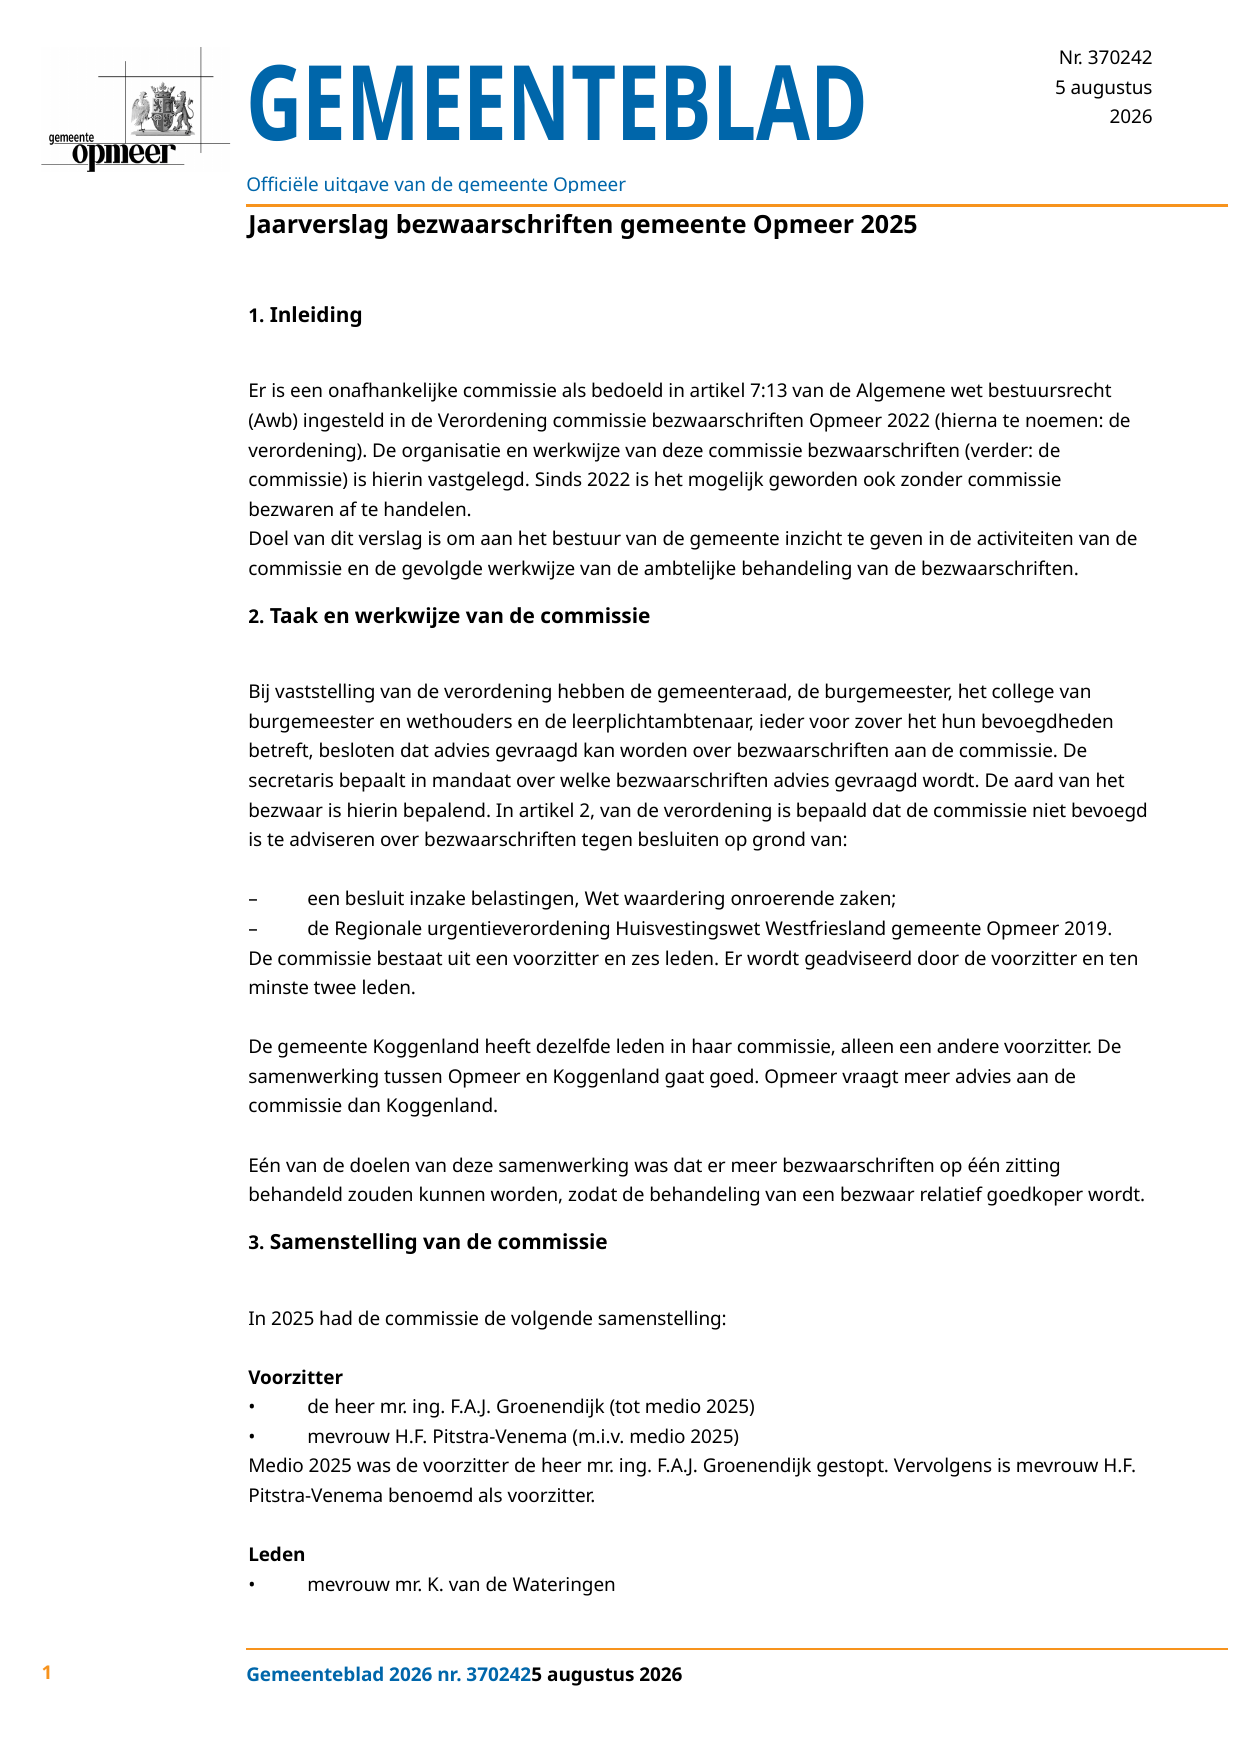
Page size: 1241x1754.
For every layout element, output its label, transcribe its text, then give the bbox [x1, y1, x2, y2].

text 3. Samenstelling van de commissie [248, 1227, 1152, 1255]
text Voorzitter [248, 1364, 1152, 1389]
text Doel van dit verslag is om aan het bestuur van de gemeente inzicht te geven in de activiteiten van de commissie en de gevolgde werkwijze van de ambtelijke behandeling van de bezwaarschriften. [248, 526, 1152, 581]
text 2. Taak en werkwijze van de commissie [248, 601, 1152, 629]
text Jaarverslag bezwaarschriften gemeente Opmeer 2025 [248, 207, 1152, 241]
text Eén van de doelen van deze samenwerking was dat er meer bezwaarschriften op één zitting behandeld zouden kunnen worden, zodat de behandeling van een bezwaar relatief goedkoper wordt. [248, 1152, 1152, 1207]
list de heer mr. ing. F.A.J. Groenendijk (tot medio 2025) [248, 1393, 1152, 1419]
list mevrouw mr. K. van de Wateringen [248, 1571, 1152, 1597]
list een besluit inzake belastingen, Wet waardering onroerende zaken; [248, 886, 1152, 911]
picture [41, 47, 231, 172]
text Bij vaststelling van de verordening hebben de gemeenteraad, de burgemeester, het college van burgemeester en wethouders en de leerplichtambtenaar, ieder voor zover het hun bevoegdheden betreft, besloten dat advies gevraagd kan worden over bezwaarschriften aan de commissie. De secretaris bepaalt in mandaat over welke bezwaarschriften advies gevraagd wordt. De aard van het bezwaar is hierin bepalend. In artikel 2, van de verordening is bepaald dat de commissie niet bevoegd is te adviseren over bezwaarschriften tegen besluiten op grond van: [248, 678, 1152, 852]
list mevrouw H.F. Pitstra-Venema (m.i.v. medio 2025) [248, 1423, 1152, 1449]
text In 2025 had de commissie de volgende samenstelling: [248, 1305, 1152, 1330]
text De commissie bestaat uit een voorzitter en zes leden. Er wordt geadviseerd door de voorzitter en ten minste twee leden. [248, 945, 1152, 1000]
text 1. Inleiding [248, 300, 1152, 328]
text Medio 2025 was de voorzitter de heer mr. ing. F.A.J. Groenendijk gestopt. Vervolgens is mevrouw H.F. Pitstra-Venema benoemd als voorzitter. [248, 1453, 1152, 1508]
text De gemeente Koggenland heeft dezelfde leden in haar commissie, alleen een andere voorzitter. De samenwerking tussen Opmeer en Koggenland gaat goed. Opmeer vraagt meer advies aan de commissie dan Koggenland. [248, 1033, 1152, 1118]
text Er is een onafhankelijke commissie als bedoeld in artikel 7:13 van de Algemene wet bestuursrecht (Awb) ingesteld in de Verordening commissie bezwaarschriften Opmeer 2022 (hierna te noemen: de verordening). De organisatie en werkwijze van deze commissie bezwaarschriften (verder: de commissie) is hierin vastgelegd. Sinds 2022 is het mogelijk geworden ook zonder commissie bezwaren af te handelen. [248, 378, 1152, 522]
text Leden [248, 1541, 1152, 1567]
list de Regionale urgentieverordening Huisvestingswet Westfriesland gemeente Opmeer 2019. [248, 915, 1152, 941]
